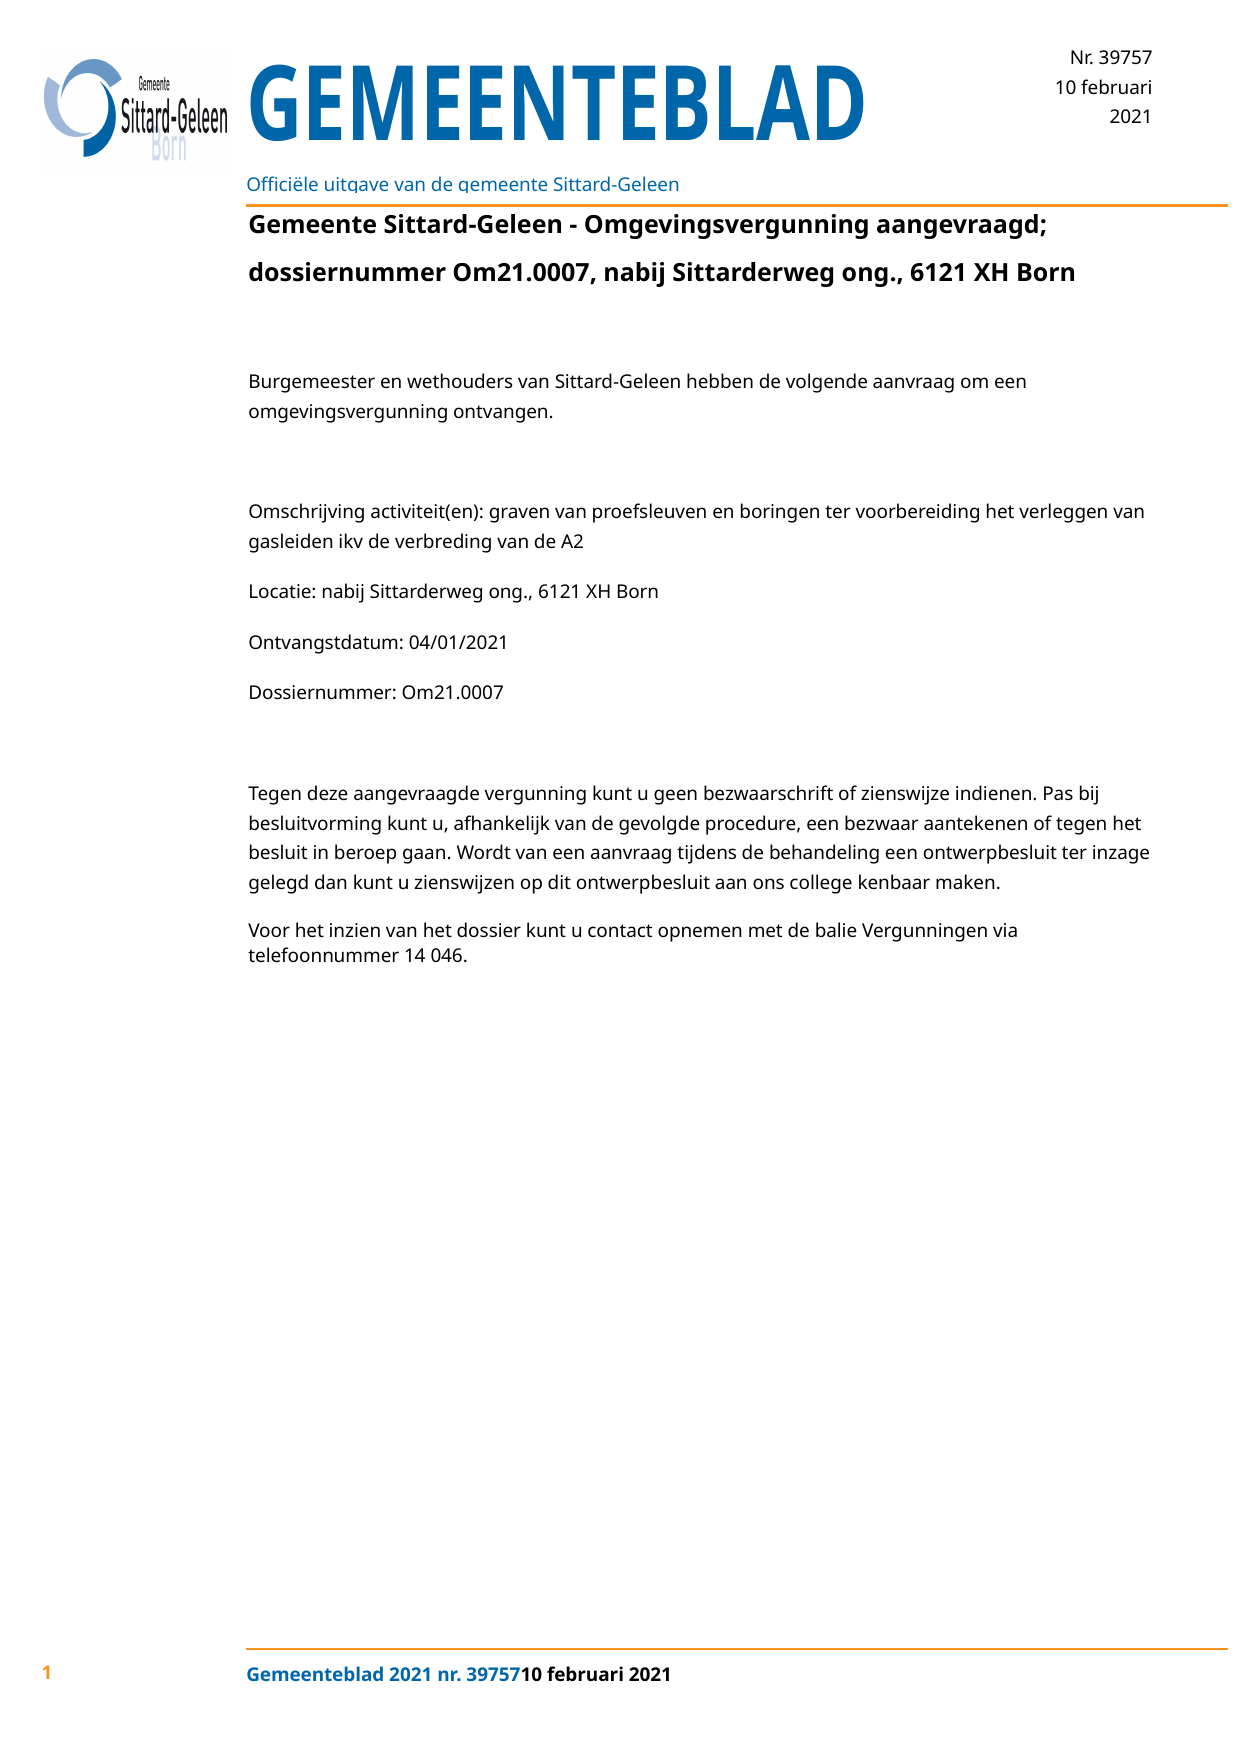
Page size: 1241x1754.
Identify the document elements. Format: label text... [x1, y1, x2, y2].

text Omschrijving activiteit(en): graven van proefsleuven en boringen ter voorbereiding het verleggen van gasleiden ikv de verbreding van de A2 [248, 499, 1152, 554]
text Tegen deze aangevraagde vergunning kunt u geen bezwaarschrift of zienswijze indienen. Pas bij besluitvorming kunt u, afhankelijk van de gevolgde procedure, een bezwaar aantekenen of tegen het besluit in beroep gaan. Wordt van een aanvraag tijdens de behandeling een ontwerpbesluit ter inzage gelegd dan kunt u zienswijzen op dit ontwerpbesluit aan ons college kenbaar maken. [248, 780, 1152, 895]
picture [41, 47, 231, 172]
text Dossiernummer: Om21.0007 [248, 679, 1152, 705]
text Gemeente Sittard-Geleen - Omgevingsvergunning aangevraagd; dossiernummer Om21.0007, nabij Sittarderweg ong., 6121 XH Born [248, 207, 1152, 288]
text Burgemeester en wethouders van Sittard-Geleen hebben de volgende aanvraag om een omgevingsvergunning ontvangen. [248, 368, 1152, 424]
text Ontvangstdatum: 04/01/2021 [248, 629, 1152, 655]
text Locatie: nabij Sittarderweg ong., 6121 XH Born [248, 579, 1152, 604]
text Voor het inzien van het dossier kunt u contact opnemen met de balie Vergunningen via telefoonnummer 14 046. [248, 917, 1152, 968]
